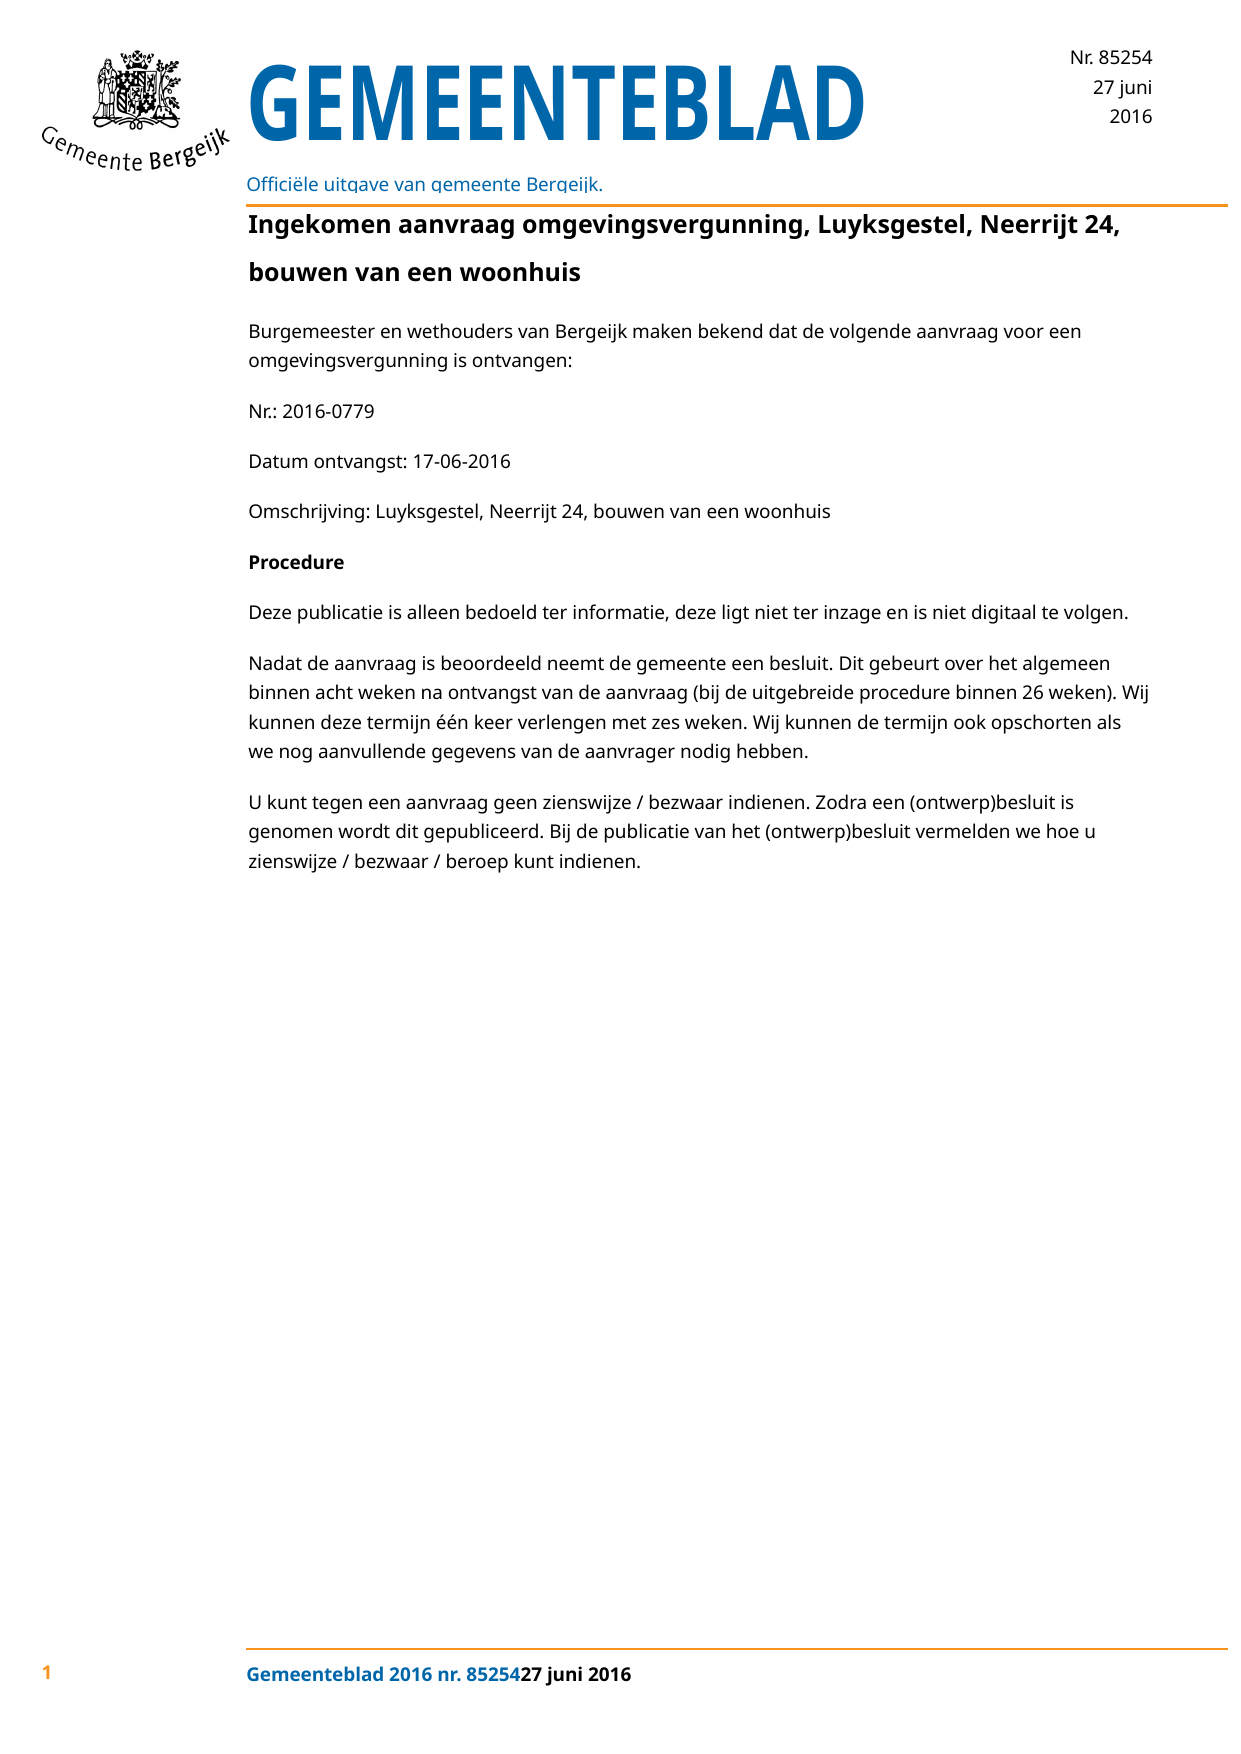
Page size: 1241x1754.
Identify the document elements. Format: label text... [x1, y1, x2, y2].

text Nr.: 2016-0779 [248, 398, 1152, 424]
text Burgemeester en wethouders van Bergeijk maken bekend dat de volgende aanvraag voor een omgevingsvergunning is ontvangen: [248, 318, 1152, 373]
text Deze publicatie is alleen bedoeld ter informatie, deze ligt niet ter inzage en is niet digitaal te volgen. [248, 599, 1152, 625]
text Datum ontvangst: 17-06-2016 [248, 448, 1152, 474]
text Ingekomen aanvraag omgevingsvergunning, Luyksgestel, Neerrijt 24, bouwen van een woonhuis [248, 207, 1152, 288]
text Procedure [248, 549, 1152, 575]
text U kunt tegen een aanvraag geen zienswijze / bezwaar indienen. Zodra een (ontwerp)besluit is genomen wordt dit gepubliceerd. Bij de publicatie van het (ontwerp)besluit vermelden we hoe u zienswijze / bezwaar / beroep kunt indienen. [248, 789, 1152, 874]
text Omschrijving: Luyksgestel, Neerrijt 24, bouwen van een woonhuis [248, 499, 1152, 524]
text Nadat de aanvraag is beoordeeld neemt de gemeente een besluit. Dit gebeurt over het algemeen binnen acht weken na ontvangst van de aanvraag (bij de uitgebreide procedure binnen 26 weken). Wij kunnen deze termijn één keer verlengen met zes weken. Wij kunnen de termijn ook opschorten als we nog aanvullende gegevens van de aanvrager nodig hebben. [248, 650, 1152, 764]
picture [41, 47, 231, 172]
